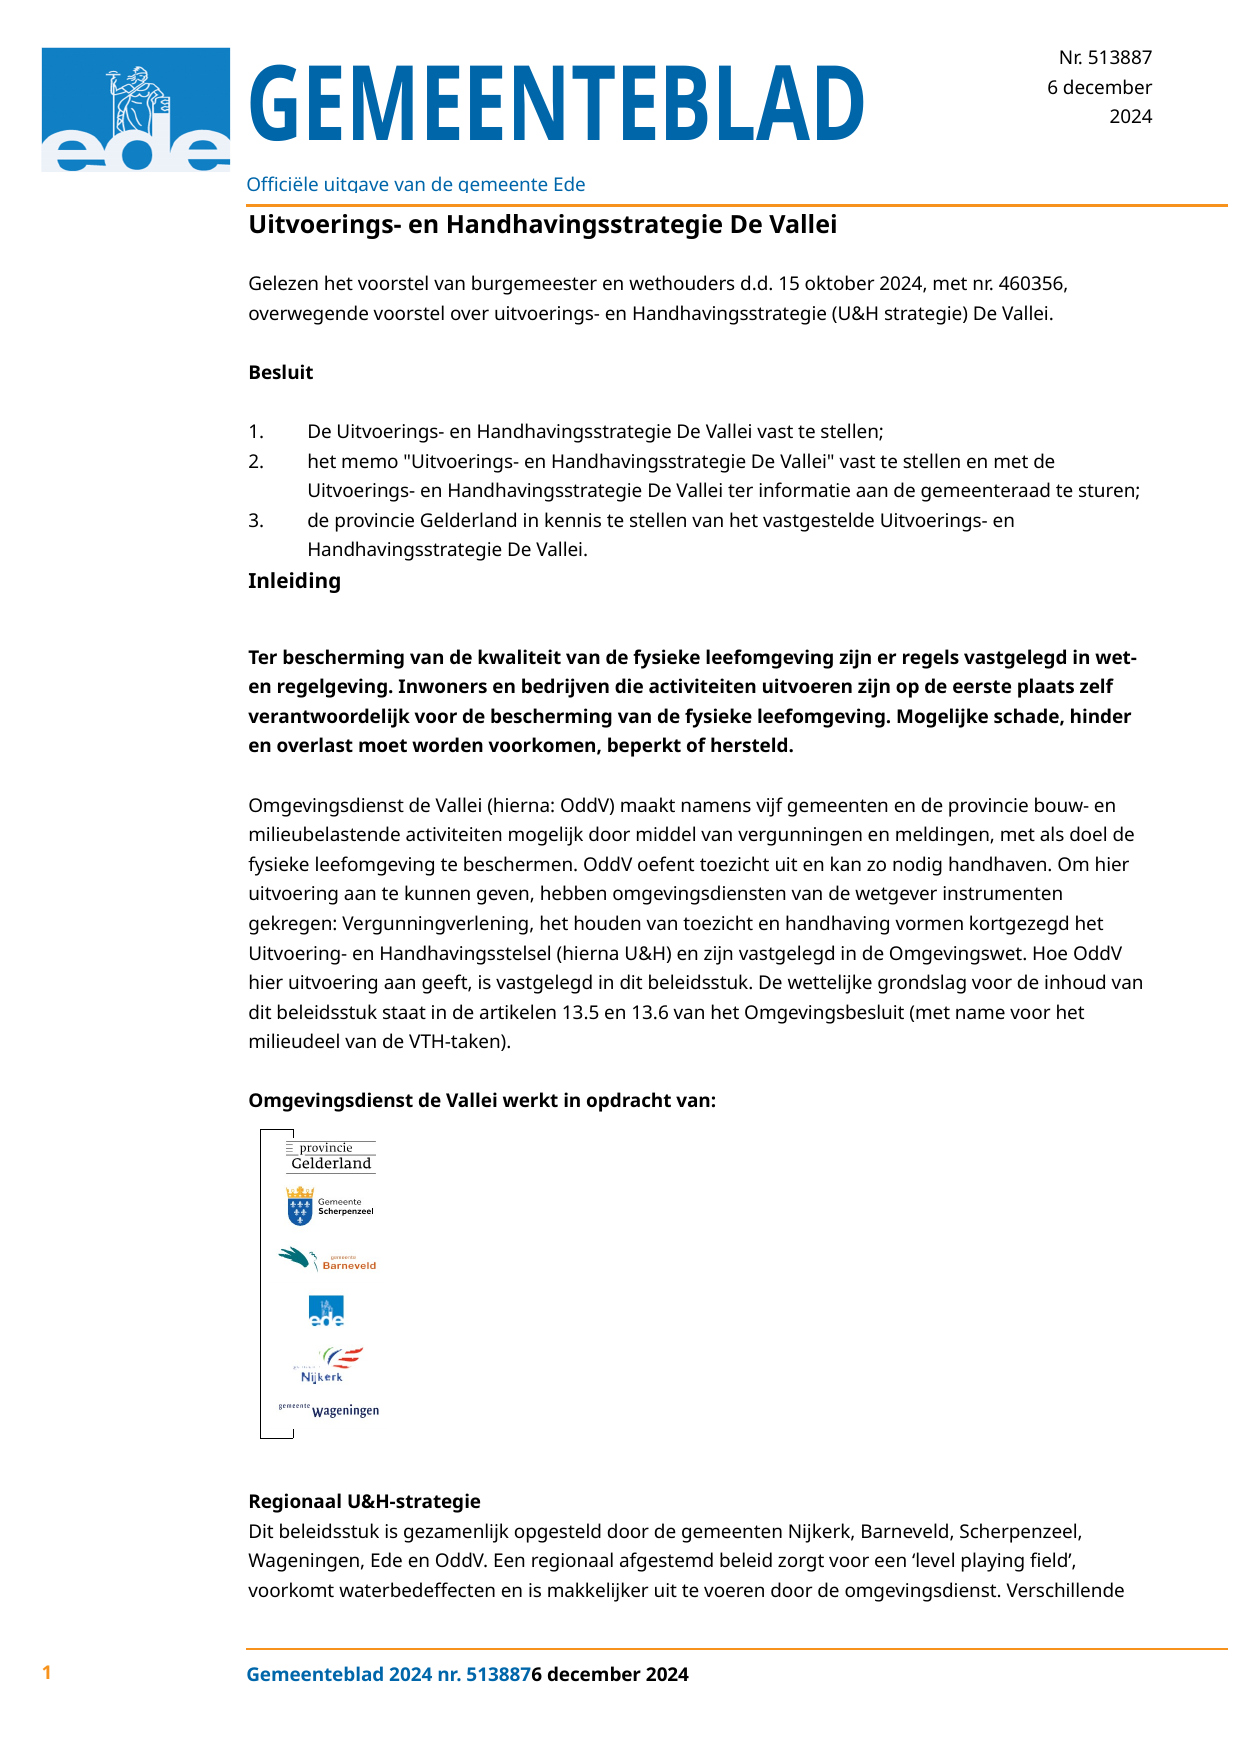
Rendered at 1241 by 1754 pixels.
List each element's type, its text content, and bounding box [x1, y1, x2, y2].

text Dit beleidsstuk is gezamenlijk opgesteld door de gemeenten Nijkerk, Barneveld, Scherpenzeel, Wageningen, Ede en OddV. Een regionaal afgestemd beleid zorgt voor een ‘level playing field’, voorkomt waterbedeffecten en is makkelijker uit te voeren door de omgevingsdienst. Verschillende [248, 1518, 1152, 1603]
text Regionaal U&H-strategie [248, 1488, 1152, 1514]
picture [41, 47, 231, 172]
text Omgevingsdienst de Vallei (hierna: OddV) maakt namens vijf gemeenten en de provincie bouw- en milieubelastende activiteiten mogelijk door middel van vergunningen en meldingen, met als doel de fysieke leefomgeving te beschermen. OddV oefent toezicht uit en kan zo nodig handhaven. Om hier uitvoering aan te kunnen geven, hebben omgevingsdiensten van de wetgever instrumenten gekregen: Vergunningverlening, het houden van toezicht en handhaving vormen kortgezegd het Uitvoering- en Handhavingsstelsel (hierna U&H) en zijn vastgelegd in de Omgevingswet. Hoe OddV hier uitvoering aan geeft, is vastgelegd in dit beleidsstuk. De wettelijke grondslag voor de inhoud van dit beleidsstuk staat in de artikelen 13.5 en 13.6 van het Omgevingsbesluit (met name voor het milieudeel van de VTH-taken). [248, 792, 1152, 1054]
list het memo "Uitvoerings- en Handhavingsstrategie De Vallei" vast te stellen en met de Uitvoerings- en Handhavingsstrategie De Vallei ter informatie aan de gemeenteraad te sturen; [248, 448, 1152, 503]
text Uitvoerings- en Handhavingsstrategie De Vallei [248, 207, 1152, 241]
list de provincie Gelderland in kennis te stellen van het vastgestelde Uitvoerings- en Handhavingsstrategie De Vallei. [248, 507, 1152, 562]
picture [268, 1138, 387, 1429]
text Omgevingsdienst de Vallei werkt in opdracht van: [248, 1088, 1152, 1113]
text Besluit [248, 359, 1152, 385]
list De Uitvoerings- en Handhavingsstrategie De Vallei vast te stellen; [248, 418, 1152, 444]
text Ter bescherming van de kwaliteit van de fysieke leefomgeving zijn er regels vastgelegd in wet- en regelgeving. Inwoners en bedrijven die activiteiten uitvoeren zijn op de eerste plaats zelf verantwoordelijk voor de bescherming van de fysieke leefomgeving. Mogelijke schade, hinder en overlast moet worden voorkomen, beperkt of hersteld. [248, 644, 1152, 758]
text Inleiding [248, 566, 1152, 594]
text Gelezen het voorstel van burgemeester en wethouders d.d. 15 oktober 2024, met nr. 460356, overwegende voorstel over uitvoerings- en Handhavingsstrategie (U&H strategie) De Vallei. [248, 270, 1152, 326]
